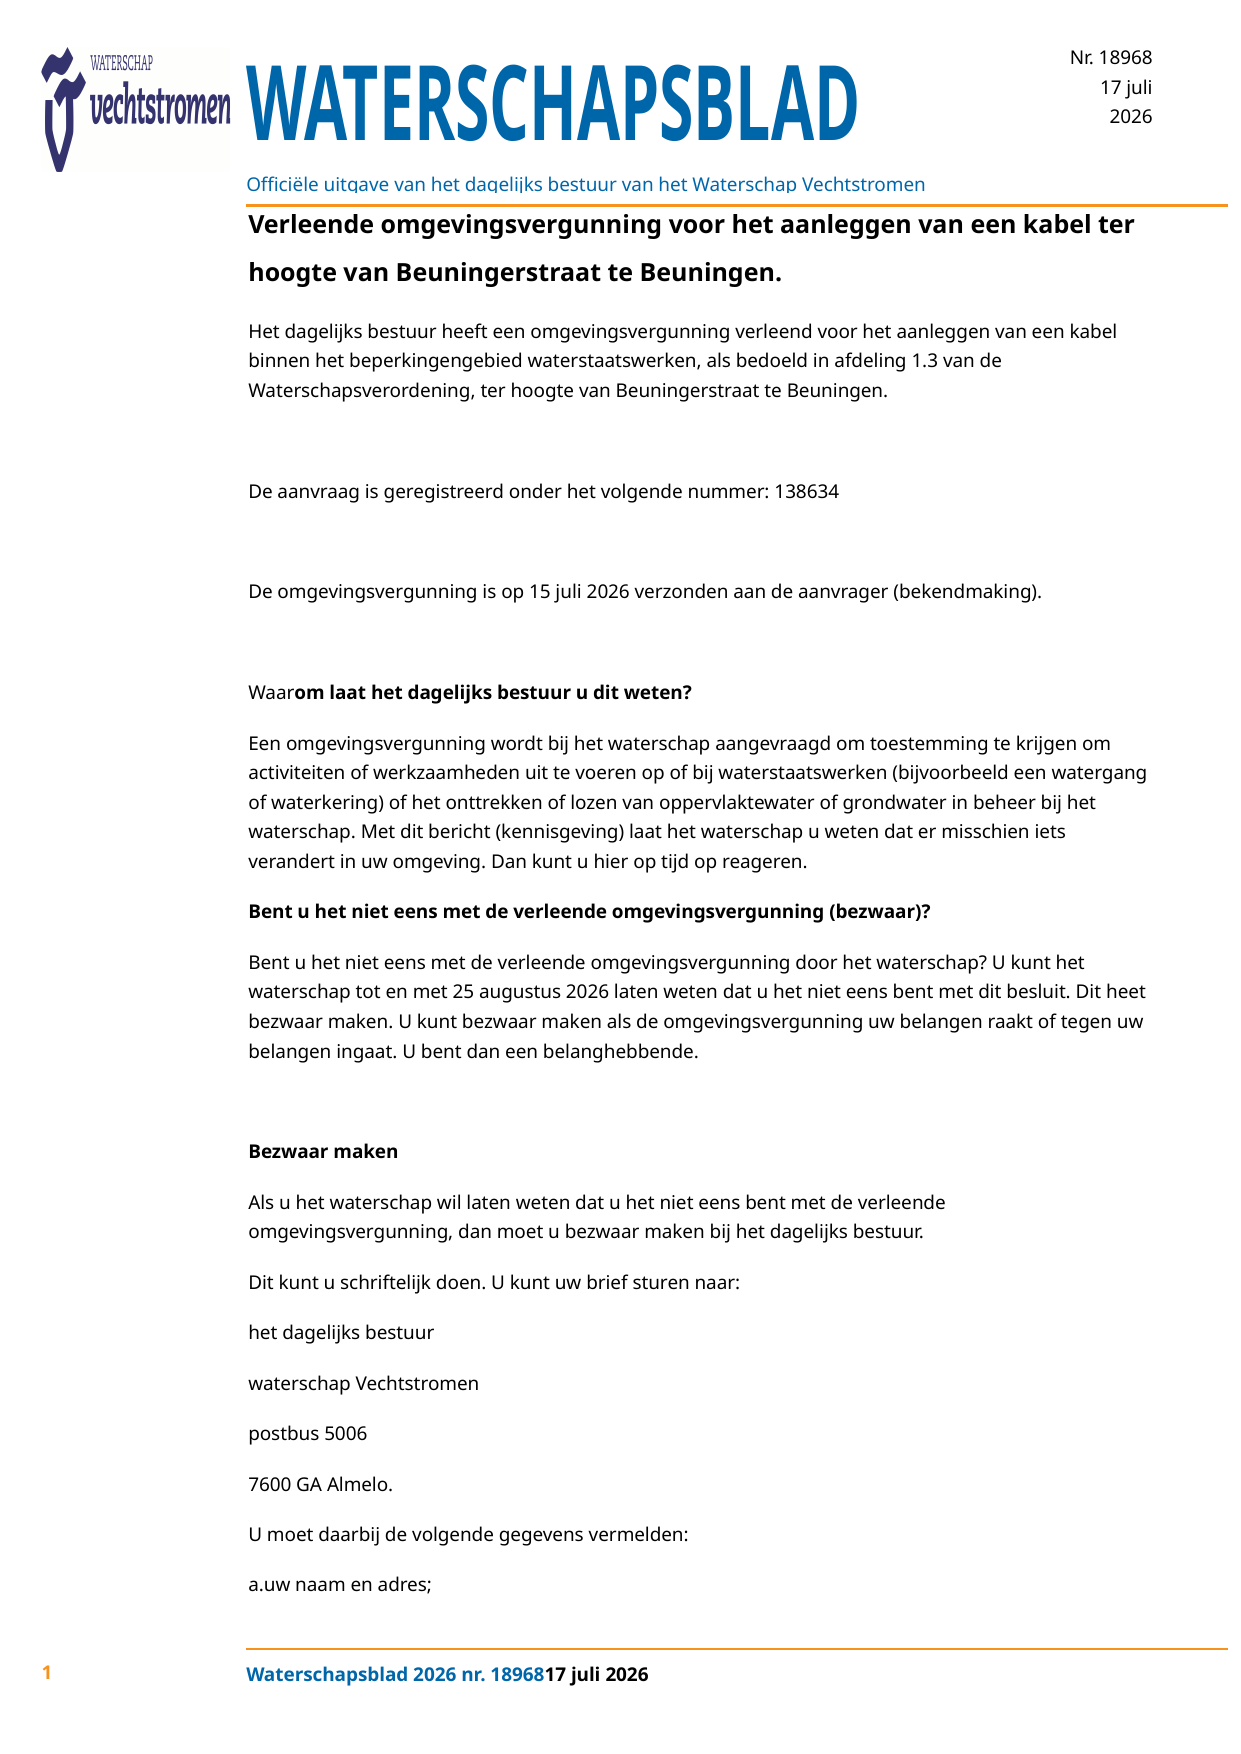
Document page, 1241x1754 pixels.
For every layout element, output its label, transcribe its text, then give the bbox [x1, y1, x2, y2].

text Het dagelijks bestuur heeft een omgevingsvergunning verleend voor het aanleggen van een kabel binnen het beperkingengebied waterstaatswerken, als bedoeld in afdeling 1.3 van de Waterschapsverordening, ter hoogte van Beuningerstraat te Beuningen. [248, 318, 1152, 403]
text De omgevingsvergunning is op 15 juli 2026 verzonden aan de aanvrager (bekendmaking). [248, 579, 1152, 604]
text Als u het waterschap wil laten weten dat u het niet eens bent met de verleende omgevingsvergunning, dan moet u bezwaar maken bij het dagelijks bestuur. [248, 1189, 1152, 1244]
text Bent u het niet eens met de verleende omgevingsvergunning (bezwaar)? [248, 899, 1152, 924]
text De aanvraag is geregistreerd onder het volgende nummer: 138634 [248, 478, 1152, 504]
text a.uw naam en adres; [248, 1572, 1152, 1597]
text Verleende omgevingsvergunning voor het aanleggen van een kabel ter hoogte van Beuningerstraat te Beuningen. [248, 207, 1152, 288]
text U moet daarbij de volgende gegevens vermelden: [248, 1521, 1152, 1547]
picture [41, 47, 231, 172]
text Bezwaar maken [248, 1139, 1152, 1164]
text 7600 GA Almelo. [248, 1471, 1152, 1497]
text postbus 5006 [248, 1420, 1152, 1446]
text waterschap Vechtstromen [248, 1370, 1152, 1396]
text het dagelijks bestuur [248, 1319, 1152, 1345]
text Waarom laat het dagelijks bestuur u dit weten? [248, 679, 1152, 705]
text Bent u het niet eens met de verleende omgevingsvergunning door het waterschap? U kunt het waterschap tot en met 25 augustus 2026 laten weten dat u het niet eens bent met dit besluit. Dit heet bezwaar maken. U kunt bezwaar maken als de omgevingsvergunning uw belangen raakt of tegen uw belangen ingaat. U bent dan een belanghebbende. [248, 949, 1152, 1064]
text Een omgevingsvergunning wordt bij het waterschap aangevraagd om toestemming te krijgen om activiteiten of werkzaamheden uit te voeren op of bij waterstaatswerken (bijvoorbeeld een watergang of waterkering) of het onttrekken of lozen van oppervlaktewater of grondwater in beheer bij het waterschap. Met dit bericht (kennisgeving) laat het waterschap u weten dat er misschien iets verandert in uw omgeving. Dan kunt u hier op tijd op reageren. [248, 730, 1152, 874]
text Dit kunt u schriftelijk doen. U kunt uw brief sturen naar: [248, 1269, 1152, 1295]
